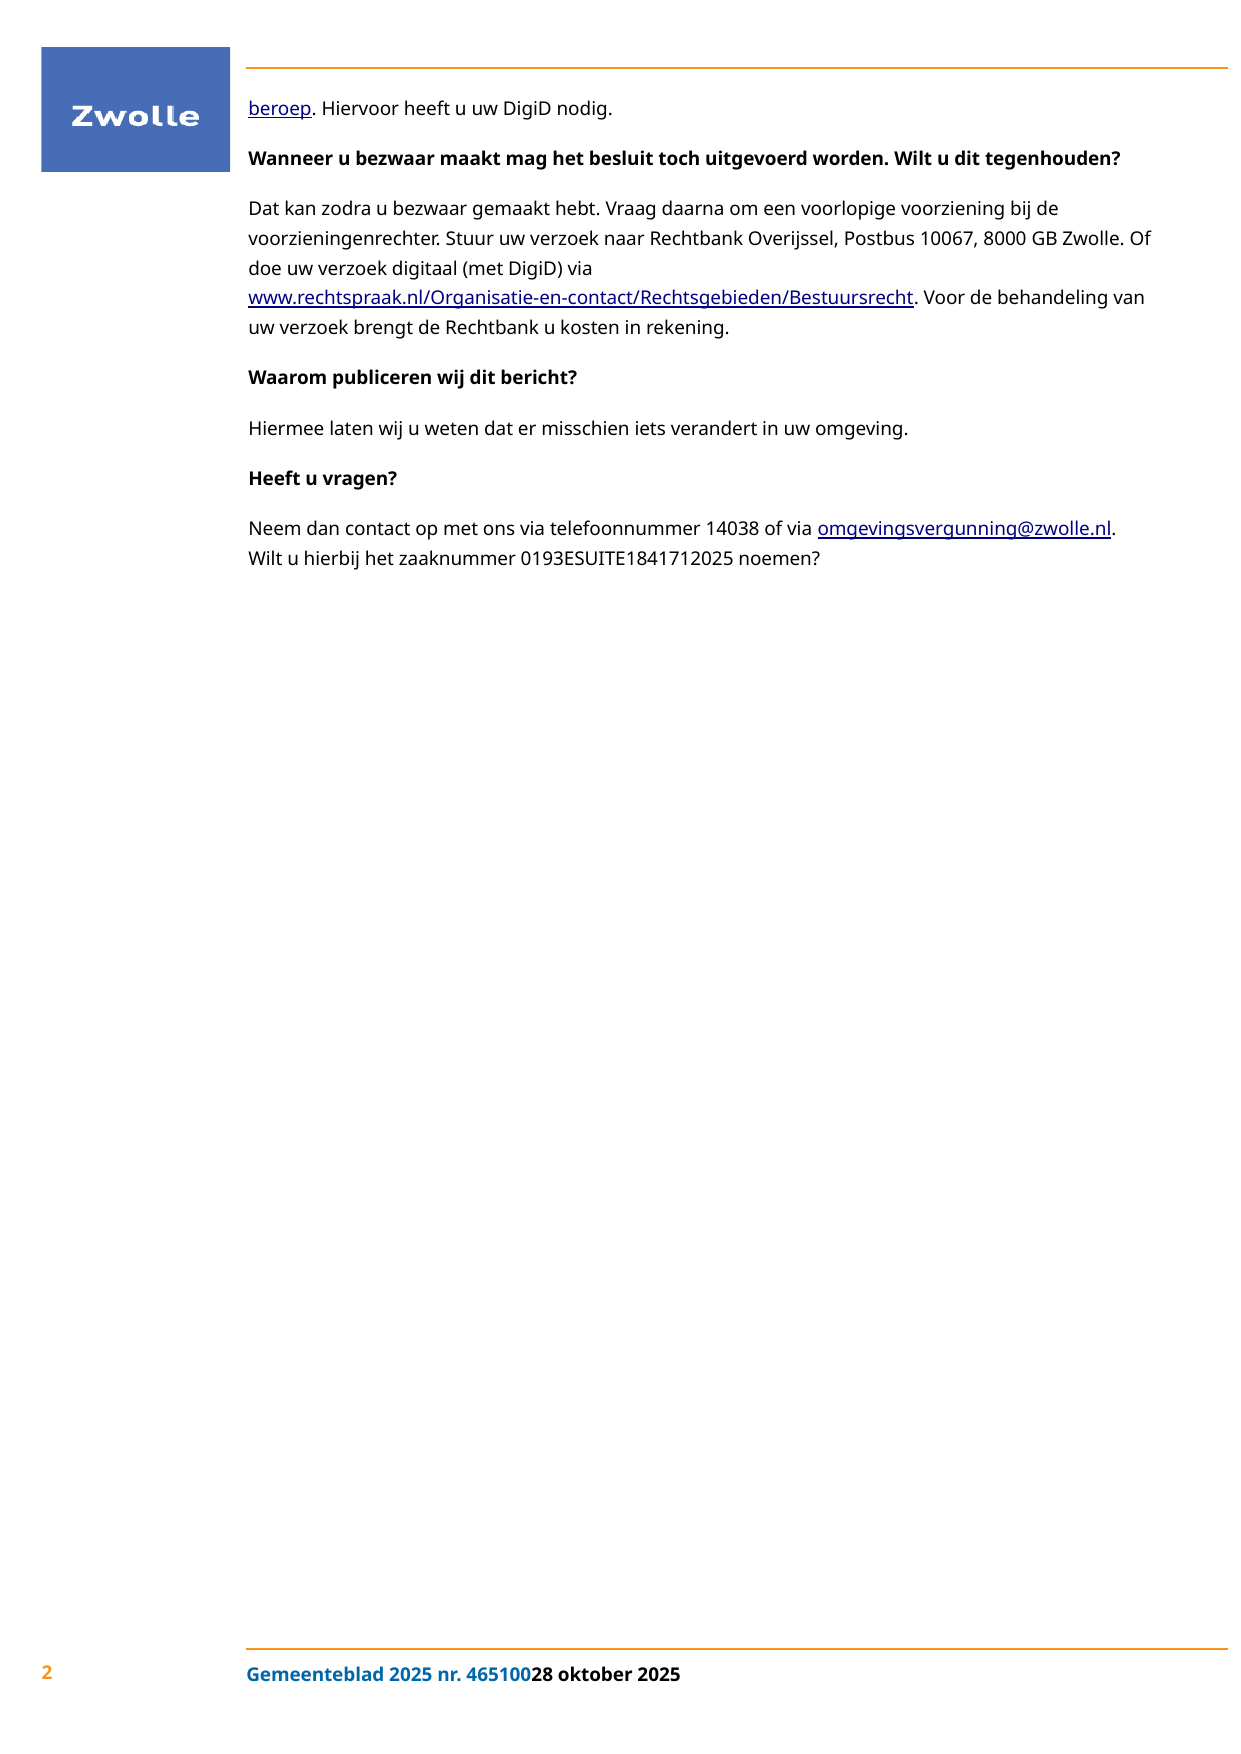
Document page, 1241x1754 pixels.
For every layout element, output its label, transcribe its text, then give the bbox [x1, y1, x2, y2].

text Waarom publiceren wij dit bericht? [248, 364, 1152, 390]
text Wanneer u bezwaar maakt mag het besluit toch uitgevoerd worden. Wilt u dit tegenhouden? [248, 145, 1152, 171]
text Heeft u vragen? [248, 465, 1152, 491]
text Neem dan contact op met ons via telefoonnummer 14038 of via omgevingsvergunning@zwolle.nl. Wilt u hierbij het zaaknummer 0193ESUITE1841712025 noemen? [248, 516, 1152, 571]
text Dat kan zodra u bezwaar gemaakt hebt. Vraag daarna om een voorlopige voorziening bij de voorzieningenrechter. Stuur uw verzoek naar Rechtbank Overijssel, Postbus 10067, 8000 GB Zwolle. Of doe uw verzoek digitaal (met DigiD) via www.rechtspraak.nl/Organisatie-en-contact/Rechtsgebieden/Bestuursrecht. Voor de behandeling van uw verzoek brengt de Rechtbank u kosten in rekening. [248, 196, 1152, 340]
text beroep. Hiervoor heeft u uw DigiD nodig. [248, 95, 1152, 121]
text Hiermee laten wij u weten dat er misschien iets verandert in uw omgeving. [248, 415, 1152, 441]
picture [41, 47, 231, 172]
